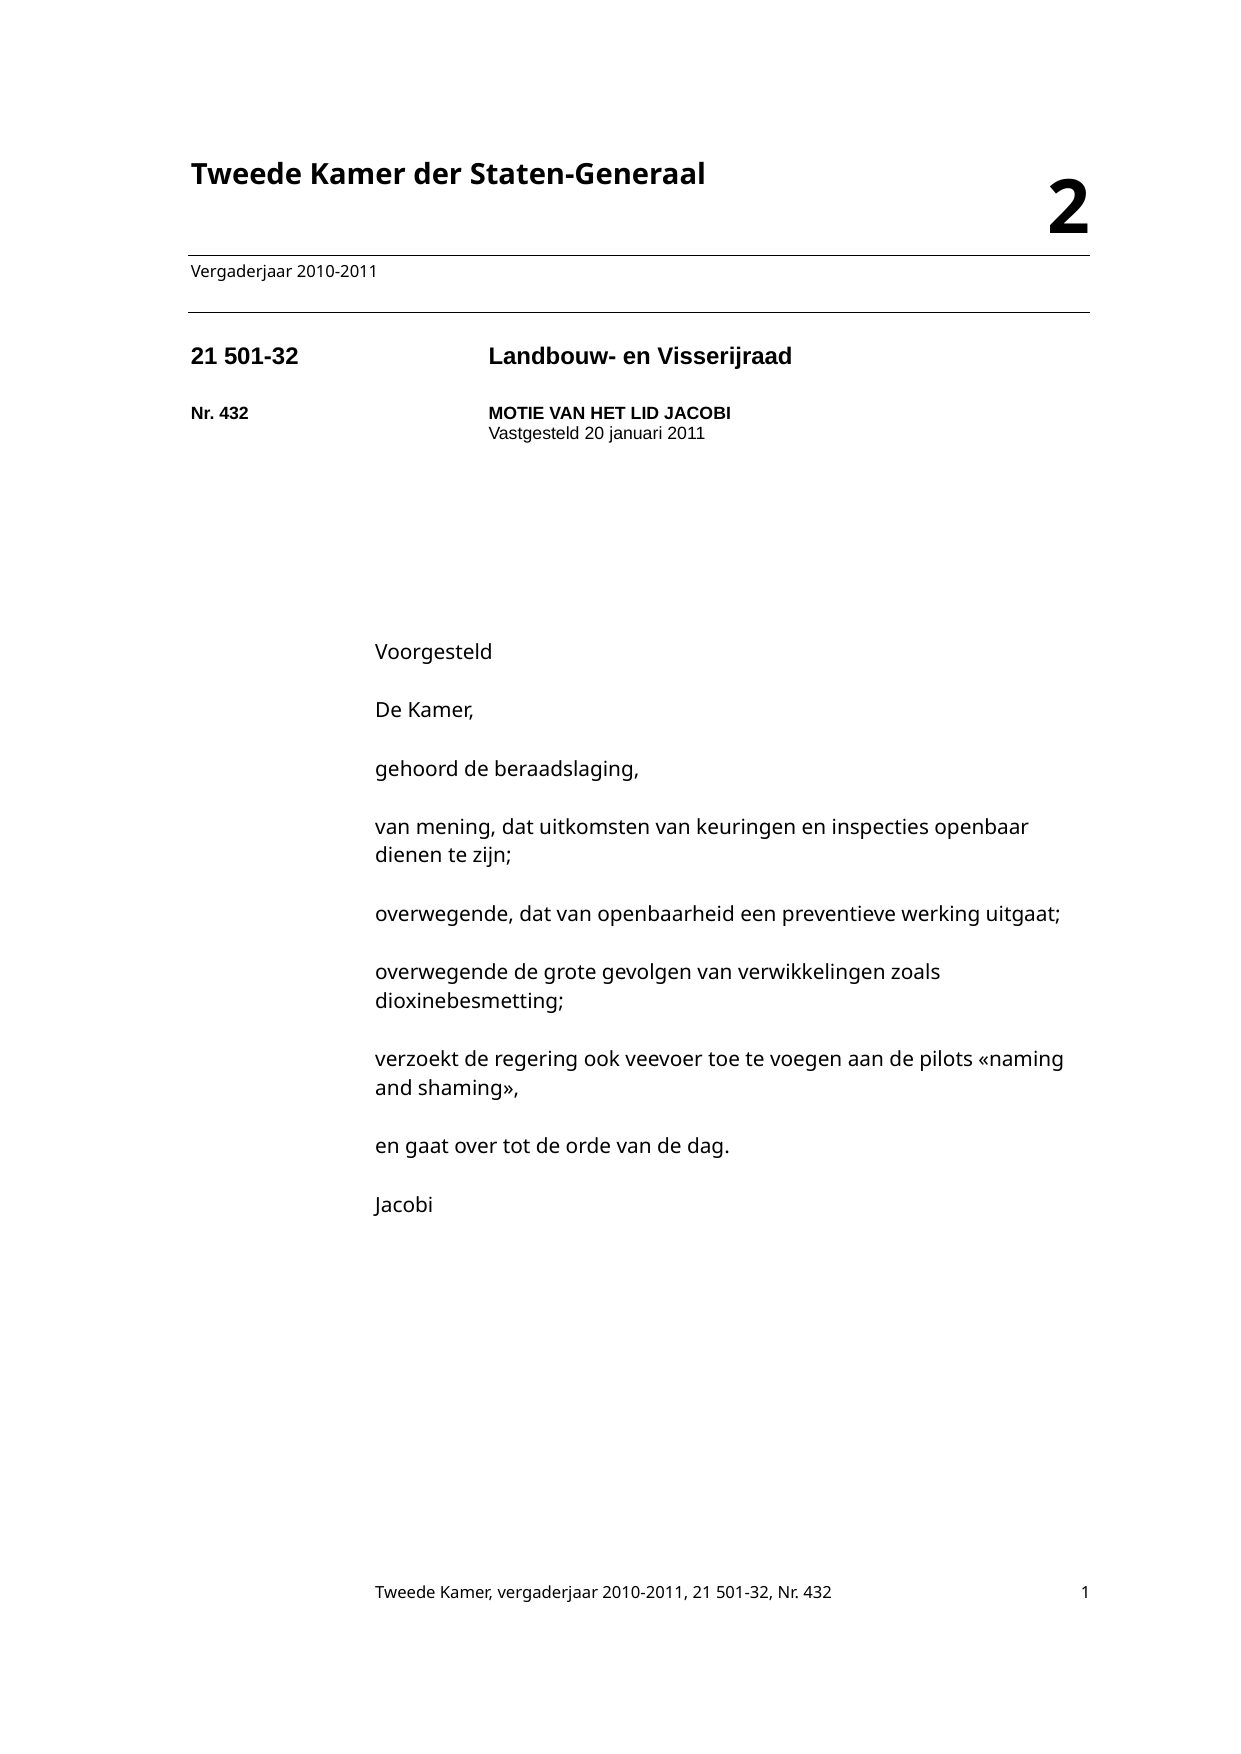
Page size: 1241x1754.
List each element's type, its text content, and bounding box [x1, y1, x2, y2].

text overwegende de grote gevolgen van verwikkelingen zoals dioxinebesmetting; [375, 957, 1090, 1014]
table_cell Nr. 432 [188, 399, 485, 518]
table_cell MOTIE VAN HET LID JACOBI Vastgesteld 20 januari 2011 [485, 399, 1090, 518]
table_cell Vergaderjaar 2010-2011 [188, 256, 485, 312]
table_cell [188, 313, 485, 339]
table_header Tweede Kamer der Staten-Generaal [188, 150, 909, 255]
text en gaat over tot de orde van de dag. [375, 1131, 1090, 1160]
table_cell [485, 256, 1090, 312]
text Jacobi [375, 1190, 1090, 1218]
table_header 2 [910, 150, 1090, 255]
text Voorgesteld [375, 637, 1090, 665]
text verzoekt de regering ook veevoer toe te voegen aan de pilots «naming and shaming», [375, 1044, 1090, 1101]
text De Kamer, [375, 695, 1090, 724]
text van mening, dat uitkomsten van keuringen en inspecties openbaar dienen te zijn; [375, 812, 1090, 869]
text overwegende, dat van openbaarheid een preventieve werking uitgaat; [375, 899, 1090, 927]
table_cell Landbouw- en Visserijraad [485, 339, 1090, 399]
table_cell 21 501-32 [188, 339, 485, 399]
text gehoord de beraadslaging, [375, 754, 1090, 782]
table_cell [485, 313, 1090, 339]
